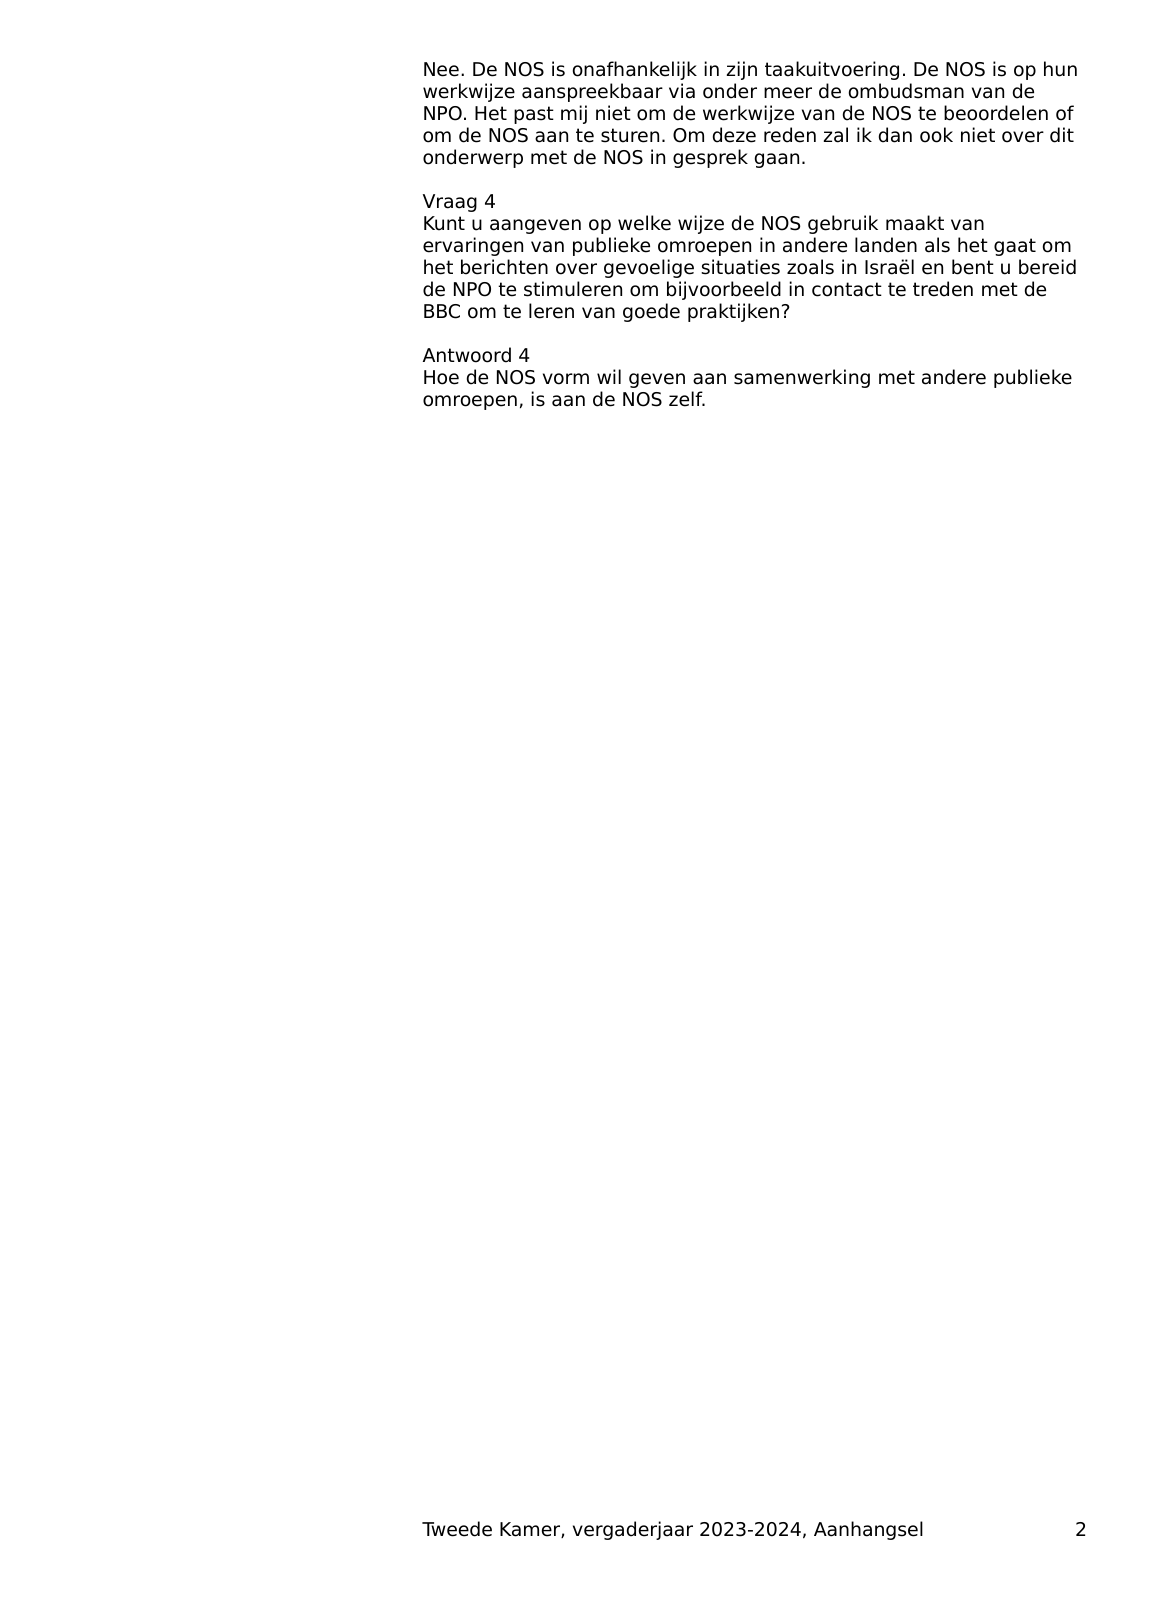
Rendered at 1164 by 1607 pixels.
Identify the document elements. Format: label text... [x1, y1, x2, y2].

text Hoe de NOS vorm wil geven aan samenwerking met andere publieke omroepen, is aan de NOS zelf. [422, 367, 1087, 411]
text Nee. De NOS is onafhankelijk in zijn taakuitvoering. De NOS is op hun werkwijze aanspreekbaar via onder meer de ombudsman van de NPO. Het past mij niet om de werkwijze van de NOS te beoordelen of om de NOS aan te sturen. Om deze reden zal ik dan ook niet over dit onderwerp met de NOS in gesprek gaan. [422, 59, 1087, 169]
text Kunt u aangeven op welke wijze de NOS gebruik maakt van ervaringen van publieke omroepen in andere landen als het gaat om het berichten over gevoelige situaties zoals in Israël en bent u bereid de NPO te stimuleren om bijvoorbeeld in contact te treden met de BBC om te leren van goede praktijken? [422, 213, 1087, 323]
text Antwoord 4 [422, 345, 1087, 367]
text Vraag 4 [422, 191, 1087, 213]
